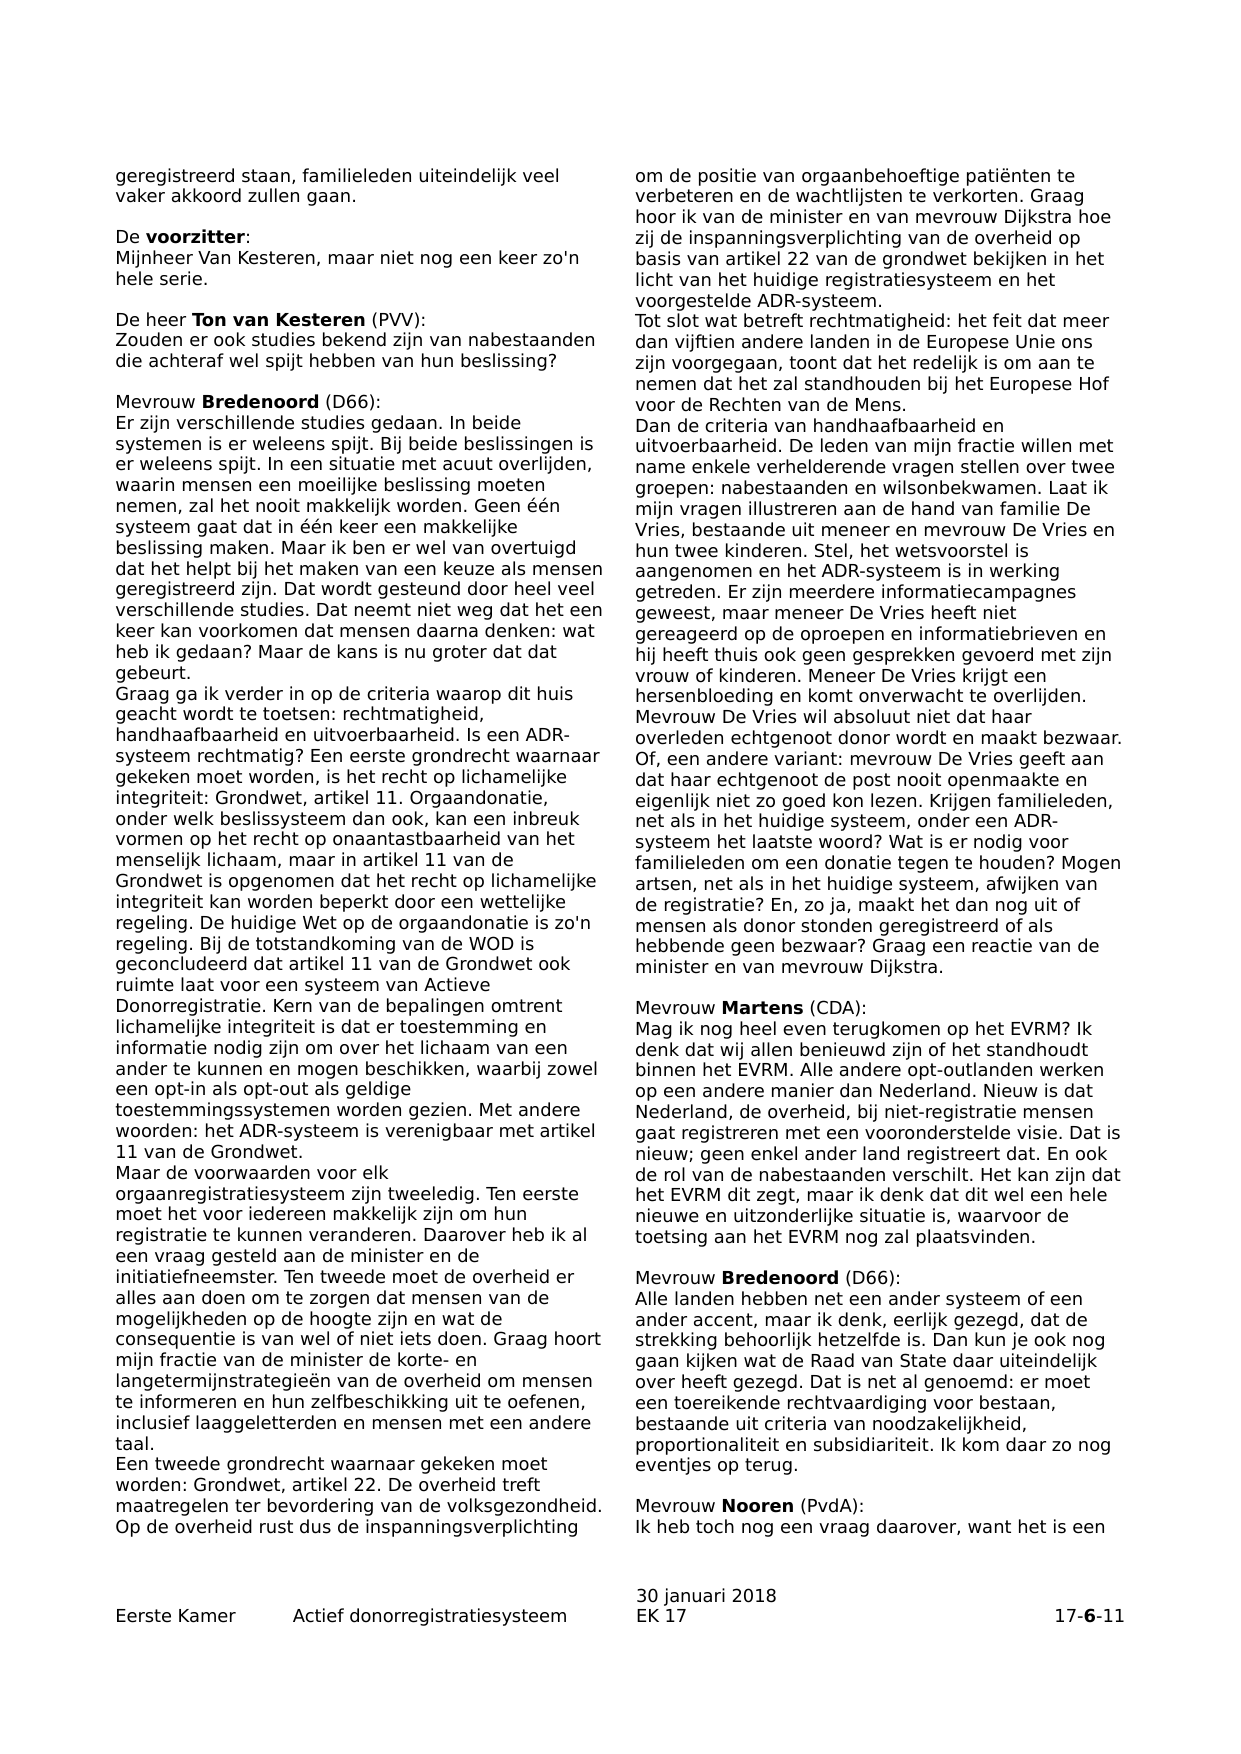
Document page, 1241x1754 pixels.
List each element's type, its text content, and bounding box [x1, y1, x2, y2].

text Een tweede grondrecht waarnaar gekeken moet worden: Grondwet, artikel 22. De overheid treft maatregelen ter bevordering van de volksgezondheid. Op de overheid rust dus de inspanningsverplichting [115, 1454, 605, 1537]
text Graag ga ik verder in op de criteria waarop dit huis geacht wordt te toetsen: rechtmatigheid, handhaafbaarheid en uitvoerbaarheid. Is een ADR-systeem rechtmatig? Een eerste grondrecht waarnaar gekeken moet worden, is het recht op lichamelijke integriteit: Grondwet, artikel 11. Orgaandonatie, onder welk beslissysteem dan ook, kan een inbreuk vormen op het recht op onaantastbaarheid van het menselijk lichaam, maar in artikel 11 van de Grondwet is opgenomen dat het recht op lichamelijke integriteit kan worden beperkt door een wettelijke regeling. De huidige Wet op de orgaandonatie is zo'n regeling. Bij de totstandkoming van de WOD is geconcludeerd dat artikel 11 van de Grondwet ook ruimte laat voor een systeem van Actieve Donorregistratie. Kern van de bepalingen omtrent lichamelijke integriteit is dat er toestemming en informatie nodig zijn om over het lichaam van een ander te kunnen en mogen beschikken, waarbij zowel een opt-in als opt-out als geldige toestemmingssystemen worden gezien. Met andere woorden: het ADR-systeem is verenigbaar met artikel 11 van de Grondwet. [115, 683, 605, 1162]
text De voorzitter: [115, 227, 605, 248]
text Dan de criteria van handhaafbaarheid en uitvoerbaarheid. De leden van mijn fractie willen met name enkele verhelderende vragen stellen over twee groepen: nabestaanden en wilsonbekwamen. Laat ik mijn vragen illustreren aan de hand van familie De Vries, bestaande uit meneer en mevrouw De Vries en hun twee kinderen. Stel, het wetsvoorstel is aangenomen en het ADR-systeem is in werking getreden. Er zijn meerdere informatiecampagnes geweest, maar meneer De Vries heeft niet gereageerd op de oproepen en informatiebrieven en hij heeft thuis ook geen gesprekken gevoerd met zijn vrouw of kinderen. Meneer De Vries krijgt een hersenbloeding en komt onverwacht te overlijden. Mevrouw De Vries wil absoluut niet dat haar overleden echtgenoot donor wordt en maakt bezwaar. Of, een andere variant: mevrouw De Vries geeft aan dat haar echtgenoot de post nooit openmaakte en eigenlijk niet zo goed kon lezen. Krijgen familieleden, net als in het huidige systeem, onder een ADR-systeem het laatste woord? Wat is er nodig voor familieleden om een donatie tegen te houden? Mogen artsen, net als in het huidige systeem, afwijken van de registratie? En, zo ja, maakt het dan nog uit of mensen als donor stonden geregistreerd of als hebbende geen bezwaar? Graag een reactie van de minister en van mevrouw Dijkstra. [635, 415, 1125, 978]
text Mevrouw Nooren (PvdA): [635, 1496, 1125, 1517]
text Mevrouw Bredenoord (D66): [115, 392, 605, 412]
text Mevrouw Martens (CDA): [635, 998, 1125, 1018]
text Mag ik nog heel even terugkomen op het EVRM? Ik denk dat wij allen benieuwd zijn of het standhoudt binnen het EVRM. Alle andere opt-outlanden werken op een andere manier dan Nederland. Nieuw is dat Nederland, de overheid, bij niet-registratie mensen gaat registreren met een vooronderstelde visie. Dat is nieuw; geen enkel ander land registreert dat. En ook de rol van de nabestaanden verschilt. Het kan zijn dat het EVRM dit zegt, maar ik denk dat dit wel een hele nieuwe en uitzonderlijke situatie is, waarvoor de toetsing aan het EVRM nog zal plaatsvinden. [635, 1018, 1125, 1248]
text Ik heb toch nog een vraag daarover, want het is een [635, 1517, 1125, 1537]
text De heer Ton van Kesteren (PVV): [115, 309, 605, 330]
text Maar de voorwaarden voor elk orgaanregistratiesysteem zijn tweeledig. Ten eerste moet het voor iedereen makkelijk zijn om hun registratie te kunnen veranderen. Daarover heb ik al een vraag gesteld aan de minister en de initiatiefneemster. Ten tweede moet de overheid er alles aan doen om te zorgen dat mensen van de mogelijkheden op de hoogte zijn en wat de consequentie is van wel of niet iets doen. Graag hoort mijn fractie van de minister de korte- en langetermijnstrategieën van de overheid om mensen te informeren en hun zelfbeschikking uit te oefenen, inclusief laaggeletterden en mensen met een andere taal. [115, 1162, 605, 1454]
text Er zijn verschillende studies gedaan. In beide systemen is er weleens spijt. Bij beide beslissingen is er weleens spijt. In een situatie met acuut overlijden, waarin mensen een moeilijke beslissing moeten nemen, zal het nooit makkelijk worden. Geen één systeem gaat dat in één keer een makkelijke beslissing maken. Maar ik ben er wel van overtuigd dat het helpt bij het maken van een keuze als mensen geregistreerd zijn. Dat wordt gesteund door heel veel verschillende studies. Dat neemt niet weg dat het een keer kan voorkomen dat mensen daarna denken: wat heb ik gedaan? Maar de kans is nu groter dat dat gebeurt. [115, 412, 605, 683]
text geregistreerd staan, familieleden uiteindelijk veel vaker akkoord zullen gaan. [115, 165, 605, 207]
text Zouden er ook studies bekend zijn van nabestaanden die achteraf wel spijt hebben van hun beslissing? [115, 330, 605, 372]
text om de positie van orgaanbehoeftige patiënten te verbeteren en de wachtlijsten te verkorten. Graag hoor ik van de minister en van mevrouw Dijkstra hoe zij de inspanningsverplichting van de overheid op basis van artikel 22 van de grondwet bekijken in het licht van het huidige registratiesysteem en het voorgestelde ADR-systeem. [635, 165, 1125, 311]
text Mevrouw Bredenoord (D66): [635, 1268, 1125, 1288]
text Mijnheer Van Kesteren, maar niet nog een keer zo'n hele serie. [115, 248, 605, 289]
text Alle landen hebben net een ander systeem of een ander accent, maar ik denk, eerlijk gezegd, dat de strekking behoorlijk hetzelfde is. Dan kun je ook nog gaan kijken wat de Raad van State daar uiteindelijk over heeft gezegd. Dat is net al genoemd: er moet een toereikende rechtvaardiging voor bestaan, bestaande uit criteria van noodzakelijkheid, proportionaliteit en subsidiariteit. Ik kom daar zo nog eventjes op terug. [635, 1288, 1125, 1476]
text Tot slot wat betreft rechtmatigheid: het feit dat meer dan vijftien andere landen in de Europese Unie ons zijn voorgegaan, toont dat het redelijk is om aan te nemen dat het zal standhouden bij het Europese Hof voor de Rechten van de Mens. [635, 311, 1125, 415]
